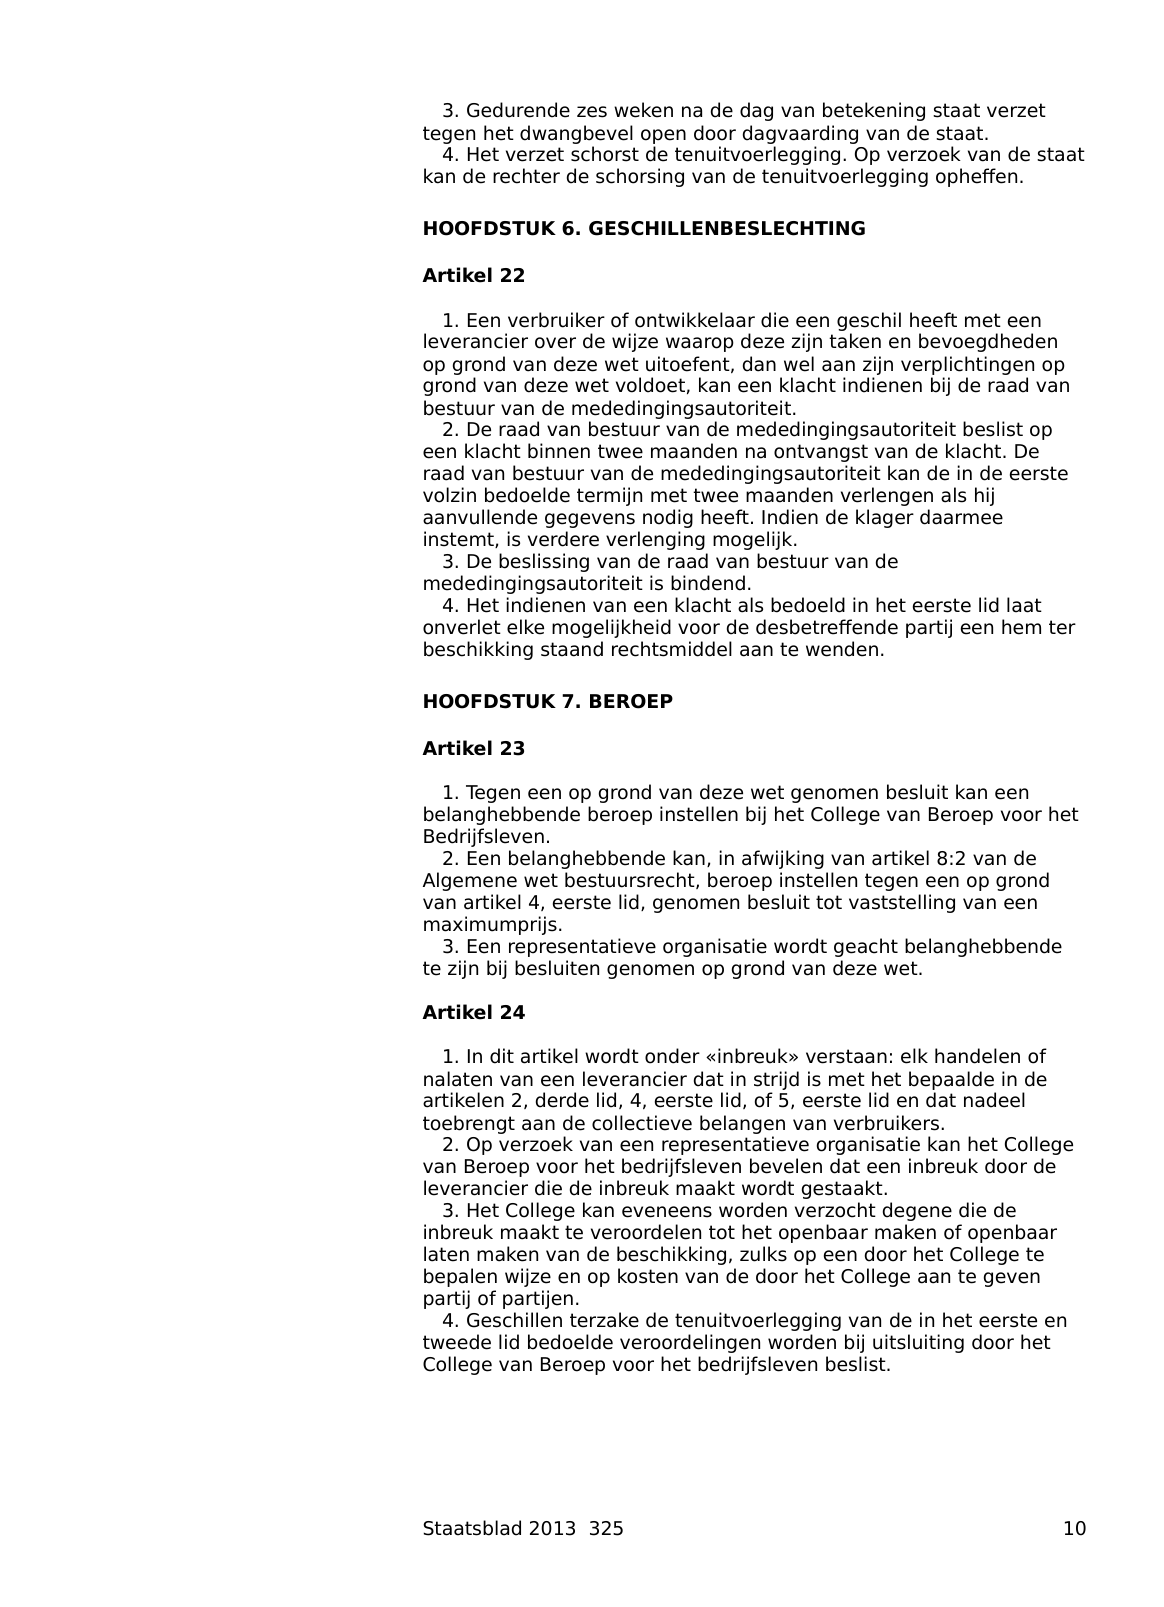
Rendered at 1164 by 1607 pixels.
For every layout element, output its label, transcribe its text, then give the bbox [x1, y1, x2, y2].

text 4. Het indienen van een klacht als bedoeld in het eerste lid laat onverlet elke mogelijkheid voor de desbetreffende partij een hem ter beschikking staand rechtsmiddel aan te wenden. [422, 595, 1087, 661]
text 1. In dit artikel wordt onder «inbreuk» verstaan: elk handelen of nalaten van een leverancier dat in strijd is met het bepaalde in de artikelen 2, derde lid, 4, eerste lid, of 5, eerste lid en dat nadeel toebrengt aan de collectieve belangen van verbruikers. [422, 1046, 1087, 1134]
subtitle HOOFDSTUK 6. GESCHILLENBESLECHTING [422, 218, 1087, 240]
text 3. Een representatieve organisatie wordt geacht belanghebbende te zijn bij besluiten genomen op grond van deze wet. [422, 936, 1087, 980]
text 1. Een verbruiker of ontwikkelaar die een geschil heeft met een leverancier over de wijze waarop deze zijn taken en bevoegdheden op grond van deze wet uitoefent, dan wel aan zijn verplichtingen op grond van deze wet voldoet, kan een klacht indienen bij de raad van bestuur van de mededingingsautoriteit. [422, 309, 1087, 419]
text 3. Het College kan eveneens worden verzocht degene die de inbreuk maakt te veroordelen tot het openbaar maken of openbaar laten maken van de beschikking, zulks op een door het College te bepalen wijze en op kosten van de door het College aan te geven partij of partijen. [422, 1200, 1087, 1310]
text 2. De raad van bestuur van de mededingingsautoriteit beslist op een klacht binnen twee maanden na ontvangst van de klacht. De raad van bestuur van de mededingingsautoriteit kan de in de eerste volzin bedoelde termijn met twee maanden verlengen als hij aanvullende gegevens nodig heeft. Indien de klager daarmee instemt, is verdere verlenging mogelijk. [422, 419, 1087, 551]
subtitle HOOFDSTUK 7. BEROEP [422, 691, 1087, 713]
text 1. Tegen een op grond van deze wet genomen besluit kan een belanghebbende beroep instellen bij het College van Beroep voor het Bedrijfsleven. [422, 782, 1087, 848]
text 4. Geschillen terzake de tenuitvoerlegging van de in het eerste en tweede lid bedoelde veroordelingen worden bij uitsluiting door het College van Beroep voor het bedrijfsleven beslist. [422, 1310, 1087, 1376]
text 2. Op verzoek van een representatieve organisatie kan het College van Beroep voor het bedrijfsleven bevelen dat een inbreuk door de leverancier die de inbreuk maakt wordt gestaakt. [422, 1134, 1087, 1200]
text 3. Gedurende zes weken na de dag van betekening staat verzet tegen het dwangbevel open door dagvaarding van de staat. [422, 100, 1087, 144]
text 2. Een belanghebbende kan, in afwijking van artikel 8:2 van de Algemene wet bestuursrecht, beroep instellen tegen een op grond van artikel 4, eerste lid, genomen besluit tot vaststelling van een maximumprijs. [422, 848, 1087, 936]
subtitle Artikel 23 [422, 738, 1087, 760]
subtitle Artikel 22 [422, 265, 1087, 287]
subtitle Artikel 24 [422, 1002, 1087, 1024]
text 3. De beslissing van de raad van bestuur van de mededingingsautoriteit is bindend. [422, 551, 1087, 595]
text 4. Het verzet schorst de tenuitvoerlegging. Op verzoek van de staat kan de rechter de schorsing van de tenuitvoerlegging opheffen. [422, 144, 1087, 188]
